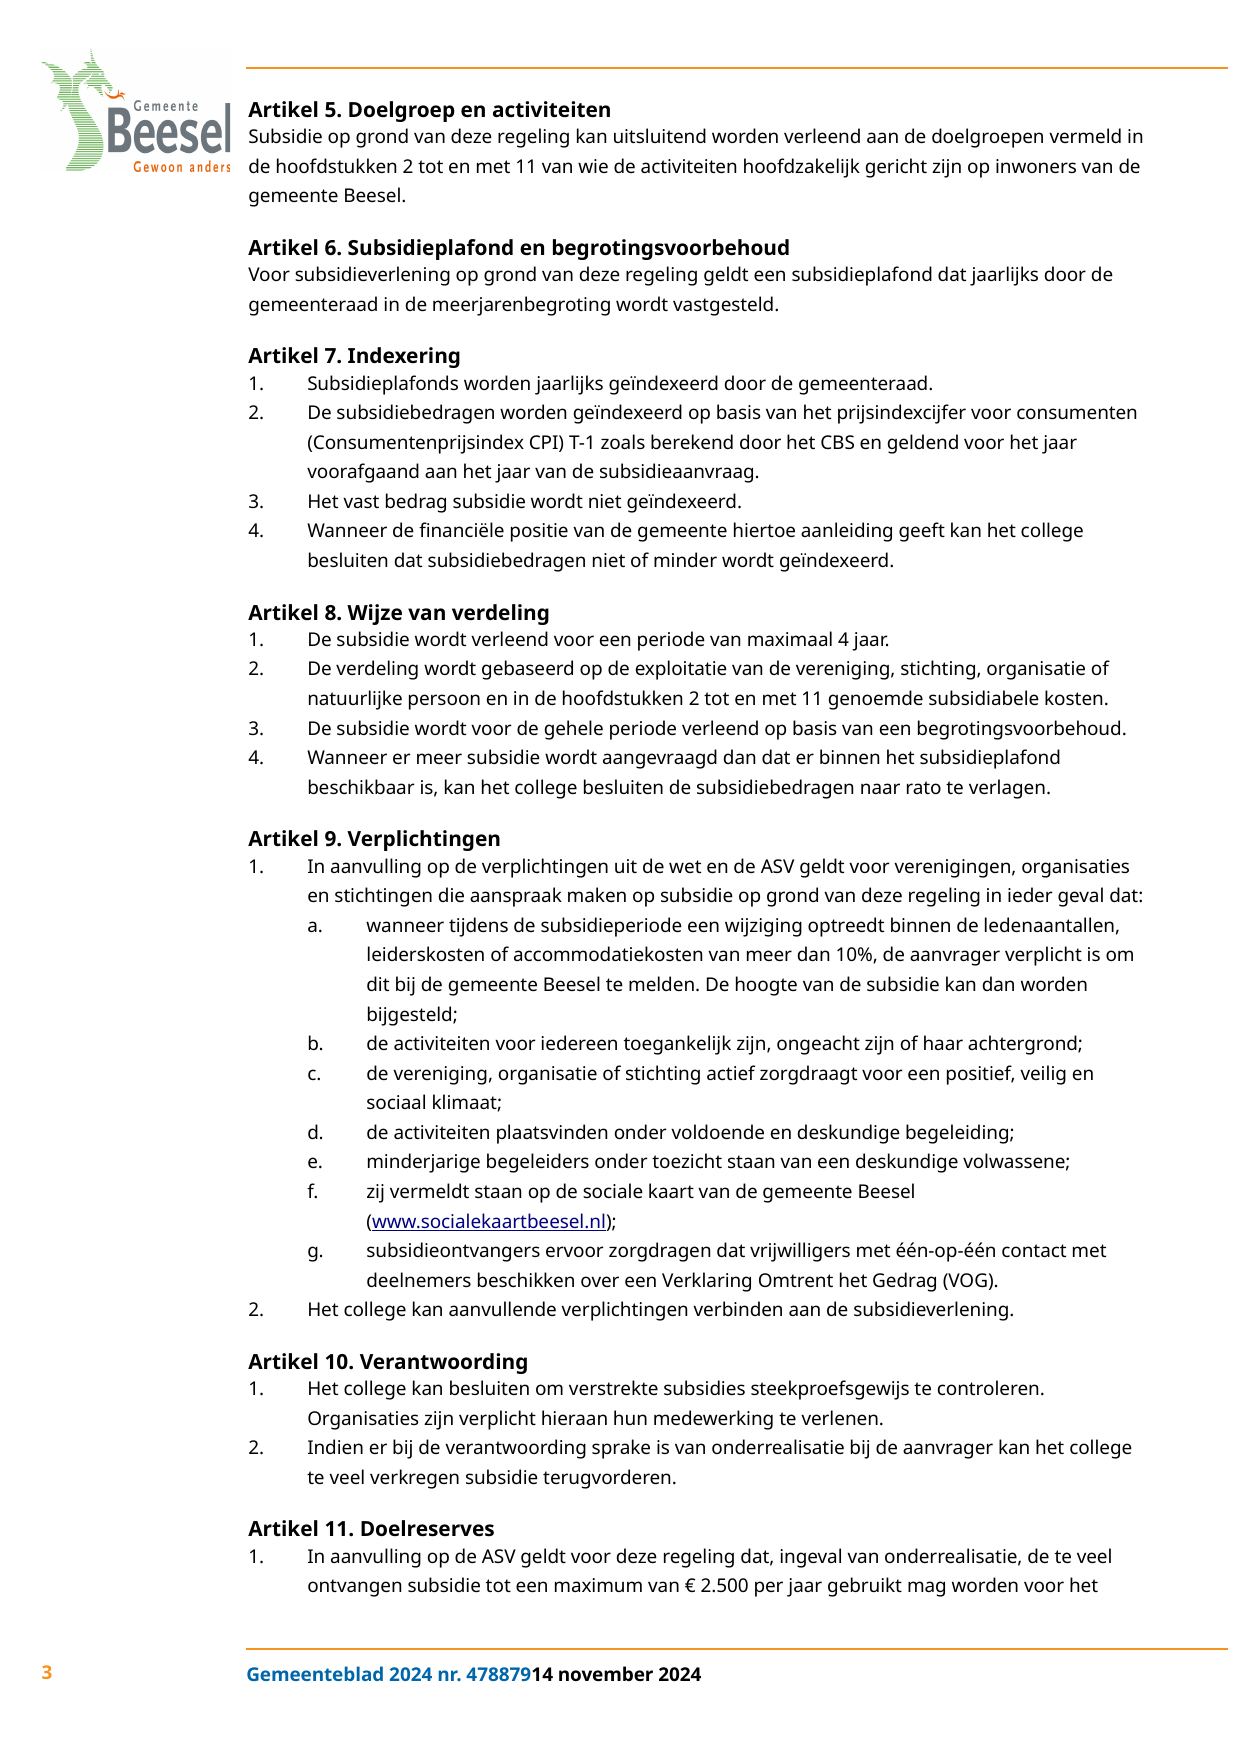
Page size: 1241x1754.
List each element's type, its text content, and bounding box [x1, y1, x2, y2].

list Wanneer er meer subsidie wordt aangevraagd dan dat er binnen het subsidieplafond beschikbaar is, kan het college besluiten de subsidiebedragen naar rato te verlagen. [248, 744, 1152, 800]
text Artikel 5. Doelgroep en activiteiten [248, 95, 1152, 123]
list de activiteiten voor iedereen toegankelijk zijn, ongeacht zijn of haar achtergrond; [307, 1030, 1152, 1056]
list zij vermeldt staan op de sociale kaart van de gemeente Beesel (www.socialekaartbeesel.nl); [307, 1178, 1152, 1233]
list De subsidie wordt voor de gehele periode verleend op basis van een begrotingsvoorbehoud. [248, 715, 1152, 741]
list de vereniging, organisatie of stichting actief zorgdraagt voor een positief, veilig en sociaal klimaat; [307, 1060, 1152, 1115]
list minderjarige begeleiders onder toezicht staan van een deskundige volwassene; [307, 1149, 1152, 1174]
list De subsidie wordt verleend voor een periode van maximaal 4 jaar. [248, 626, 1152, 652]
text Artikel 9. Verplichtingen [248, 824, 1152, 853]
list Indien er bij de verantwoording sprake is van onderrealisatie bij de aanvrager kan het college te veel verkregen subsidie terugvorderen. [248, 1434, 1152, 1490]
list Subsidieplafonds worden jaarlijks geïndexeerd door de gemeenteraad. [248, 370, 1152, 395]
text Artikel 7. Indexering [248, 341, 1152, 370]
text Artikel 11. Doelreserves [248, 1514, 1152, 1543]
list De verdeling wordt gebaseerd op de exploitatie van de vereniging, stichting, organisatie of natuurlijke persoon en in de hoofdstukken 2 tot en met 11 genoemde subsidiabele kosten. [248, 656, 1152, 711]
list subsidieontvangers ervoor zorgdragen dat vrijwilligers met één-op-één contact met deelnemers beschikken over een Verklaring Omtrent het Gedrag (VOG). [307, 1237, 1152, 1293]
list wanneer tijdens de subsidieperiode een wijziging optreedt binnen de ledenaantallen, leiderskosten of accommodatiekosten van meer dan 10%, de aanvrager verplicht is om dit bij de gemeente Beesel te melden. De hoogte van de subsidie kan dan worden bijgesteld; [307, 912, 1152, 1026]
text Artikel 10. Verantwoording [248, 1347, 1152, 1375]
list De subsidiebedragen worden geïndexeerd op basis van het prijsindexcijfer voor consumenten (Consumentenprijsindex CPI) T-1 zoals berekend door het CBS en geldend voor het jaar voorafgaand aan het jaar van de subsidieaanvraag. [248, 399, 1152, 484]
list de activiteiten plaatsvinden onder voldoende en deskundige begeleiding; [307, 1119, 1152, 1145]
text Voor subsidieverlening op grond van deze regeling geldt een subsidieplafond dat jaarlijks door de gemeenteraad in de meerjarenbegroting wordt vastgesteld. [248, 261, 1152, 317]
list Het vast bedrag subsidie wordt niet geïndexeerd. [248, 488, 1152, 514]
text Subsidie op grond van deze regeling kan uitsluitend worden verleend aan de doelgroepen vermeld in de hoofdstukken 2 tot en met 11 van wie de activiteiten hoofdzakelijk gericht zijn op inwoners van de gemeente Beesel. [248, 123, 1152, 208]
list In aanvulling op de verplichtingen uit de wet en de ASV geldt voor verenigingen, organisaties en stichtingen die aanspraak maken op subsidie op grond van deze regeling in ieder geval dat: [248, 853, 1152, 908]
picture [41, 47, 231, 172]
text Artikel 6. Subsidieplafond en begrotingsvoorbehoud [248, 233, 1152, 261]
text Artikel 8. Wijze van verdeling [248, 598, 1152, 626]
list Het college kan aanvullende verplichtingen verbinden aan de subsidieverlening. [248, 1297, 1152, 1322]
list Wanneer de financiële positie van de gemeente hiertoe aanleiding geeft kan het college besluiten dat subsidiebedragen niet of minder wordt geïndexeerd. [248, 518, 1152, 573]
list In aanvulling op de ASV geldt voor deze regeling dat, ingeval van onderrealisatie, de te veel ontvangen subsidie tot een maximum van € 2.500 per jaar gebruikt mag worden voor het [248, 1543, 1152, 1598]
list Het college kan besluiten om verstrekte subsidies steekproefsgewijs te controleren. Organisaties zijn verplicht hieraan hun medewerking te verlenen. [248, 1375, 1152, 1431]
